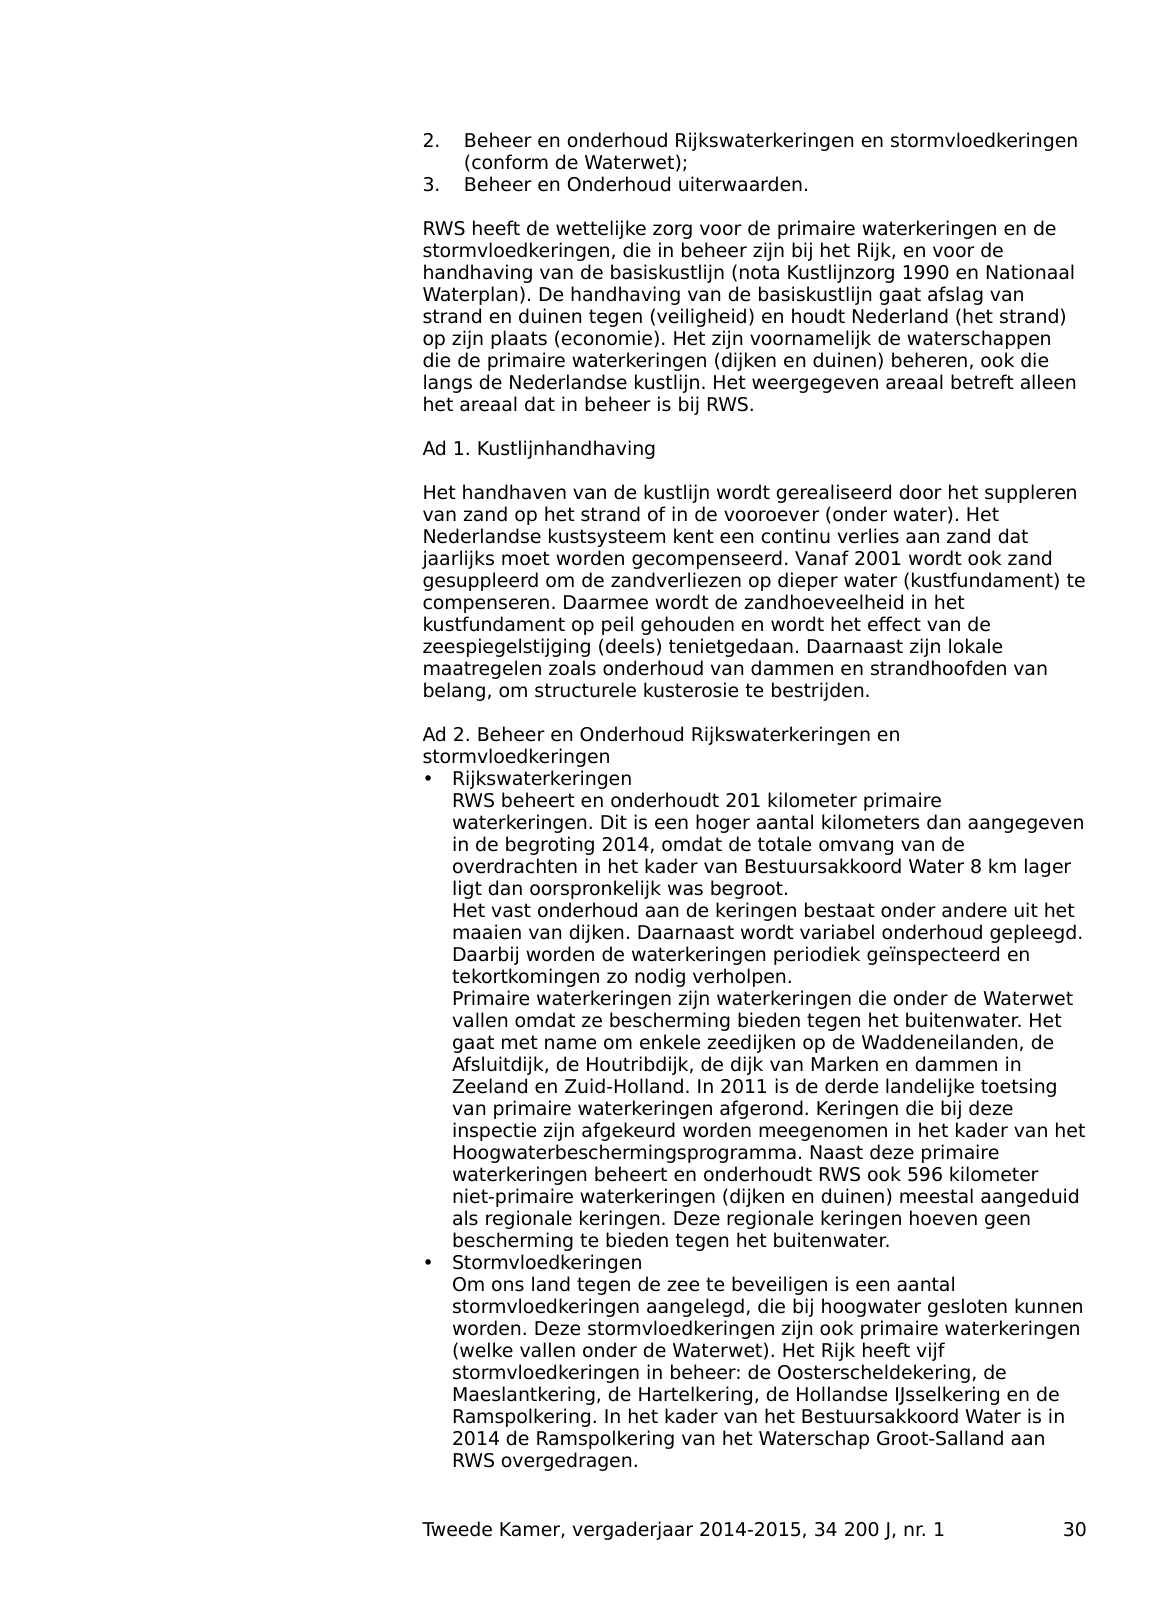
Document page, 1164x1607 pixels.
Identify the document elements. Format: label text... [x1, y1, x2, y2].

text RWS heeft de wettelijke zorg voor de primaire waterkeringen en de stormvloedkeringen, die in beheer zijn bij het Rijk, en voor de handhaving van de basiskustlijn (nota Kustlijnzorg 1990 en Nationaal Waterplan). De handhaving van de basiskustlijn gaat afslag van strand en duinen tegen (veiligheid) en houdt Nederland (het strand) op zijn plaats (economie). Het zijn voornamelijk de waterschappen die de primaire waterkeringen (dijken en duinen) beheren, ook die langs de Nederlandse kustlijn. Het weergegeven areaal betreft alleen het areaal dat in beheer is bij RWS. [422, 218, 1087, 416]
text RWS beheert en onderhoudt 201 kilometer primaire waterkeringen. Dit is een hoger aantal kilometers dan aangegeven in de begroting 2014, omdat de totale omvang van de overdrachten in het kader van Bestuursakkoord Water 8 km lager ligt dan oorspronkelijk was begroot. [452, 790, 1087, 900]
subtitle Ad 2. Beheer en Onderhoud Rijkswaterkeringen en stormvloedkeringen [422, 724, 1087, 768]
text • Rijkswaterkeringen [422, 768, 1087, 790]
text Primaire waterkeringen zijn waterkeringen die onder de Waterwet vallen omdat ze bescherming bieden tegen het buitenwater. Het gaat met name om enkele zeedijken op de Waddeneilanden, de Afsluitdijk, de Houtribdijk, de dijk van Marken en dammen in Zeeland en Zuid-Holland. In 2011 is de derde landelijke toetsing van primaire waterkeringen afgerond. Keringen die bij deze inspectie zijn afgekeurd worden meegenomen in het kader van het Hoogwaterbeschermingsprogramma. Naast deze primaire waterkeringen beheert en onderhoudt RWS ook 596 kilometer niet-primaire waterkeringen (dijken en duinen) meestal aangeduid als regionale keringen. Deze regionale keringen hoeven geen bescherming te bieden tegen het buitenwater. [452, 988, 1087, 1252]
text Het vast onderhoud aan de keringen bestaat onder andere uit het maaien van dijken. Daarnaast wordt variabel onderhoud gepleegd. Daarbij worden de waterkeringen periodiek geïnspecteerd en tekortkomingen zo nodig verholpen. [452, 900, 1087, 988]
text 3. Beheer en Onderhoud uiterwaarden. [422, 174, 1087, 196]
text 2. Beheer en onderhoud Rijkswaterkeringen en stormvloedkeringen (conform de Waterwet); [422, 130, 1087, 174]
subtitle Ad 1. Kustlijnhandhaving [422, 438, 1087, 460]
text Om ons land tegen de zee te beveiligen is een aantal stormvloedkeringen aangelegd, die bij hoogwater gesloten kunnen worden. Deze stormvloedkeringen zijn ook primaire waterkeringen (welke vallen onder de Waterwet). Het Rijk heeft vijf stormvloedkeringen in beheer: de Oosterscheldekering, de Maeslantkering, de Hartelkering, de Hollandse IJsselkering en de Ramspolkering. In het kader van het Bestuursakkoord Water is in 2014 de Ramspolkering van het Waterschap Groot-Salland aan RWS overgedragen. [452, 1274, 1087, 1471]
text Het handhaven van de kustlijn wordt gerealiseerd door het suppleren van zand op het strand of in de vooroever (onder water). Het Nederlandse kustsysteem kent een continu verlies aan zand dat jaarlijks moet worden gecompenseerd. Vanaf 2001 wordt ook zand gesuppleerd om de zandverliezen op dieper water (kustfundament) te compenseren. Daarmee wordt de zandhoeveelheid in het kustfundament op peil gehouden en wordt het effect van de zeespiegelstijging (deels) tenietgedaan. Daarnaast zijn lokale maatregelen zoals onderhoud van dammen en strandhoofden van belang, om structurele kusterosie te bestrijden. [422, 482, 1087, 702]
text • Stormvloedkeringen [422, 1252, 1087, 1274]
